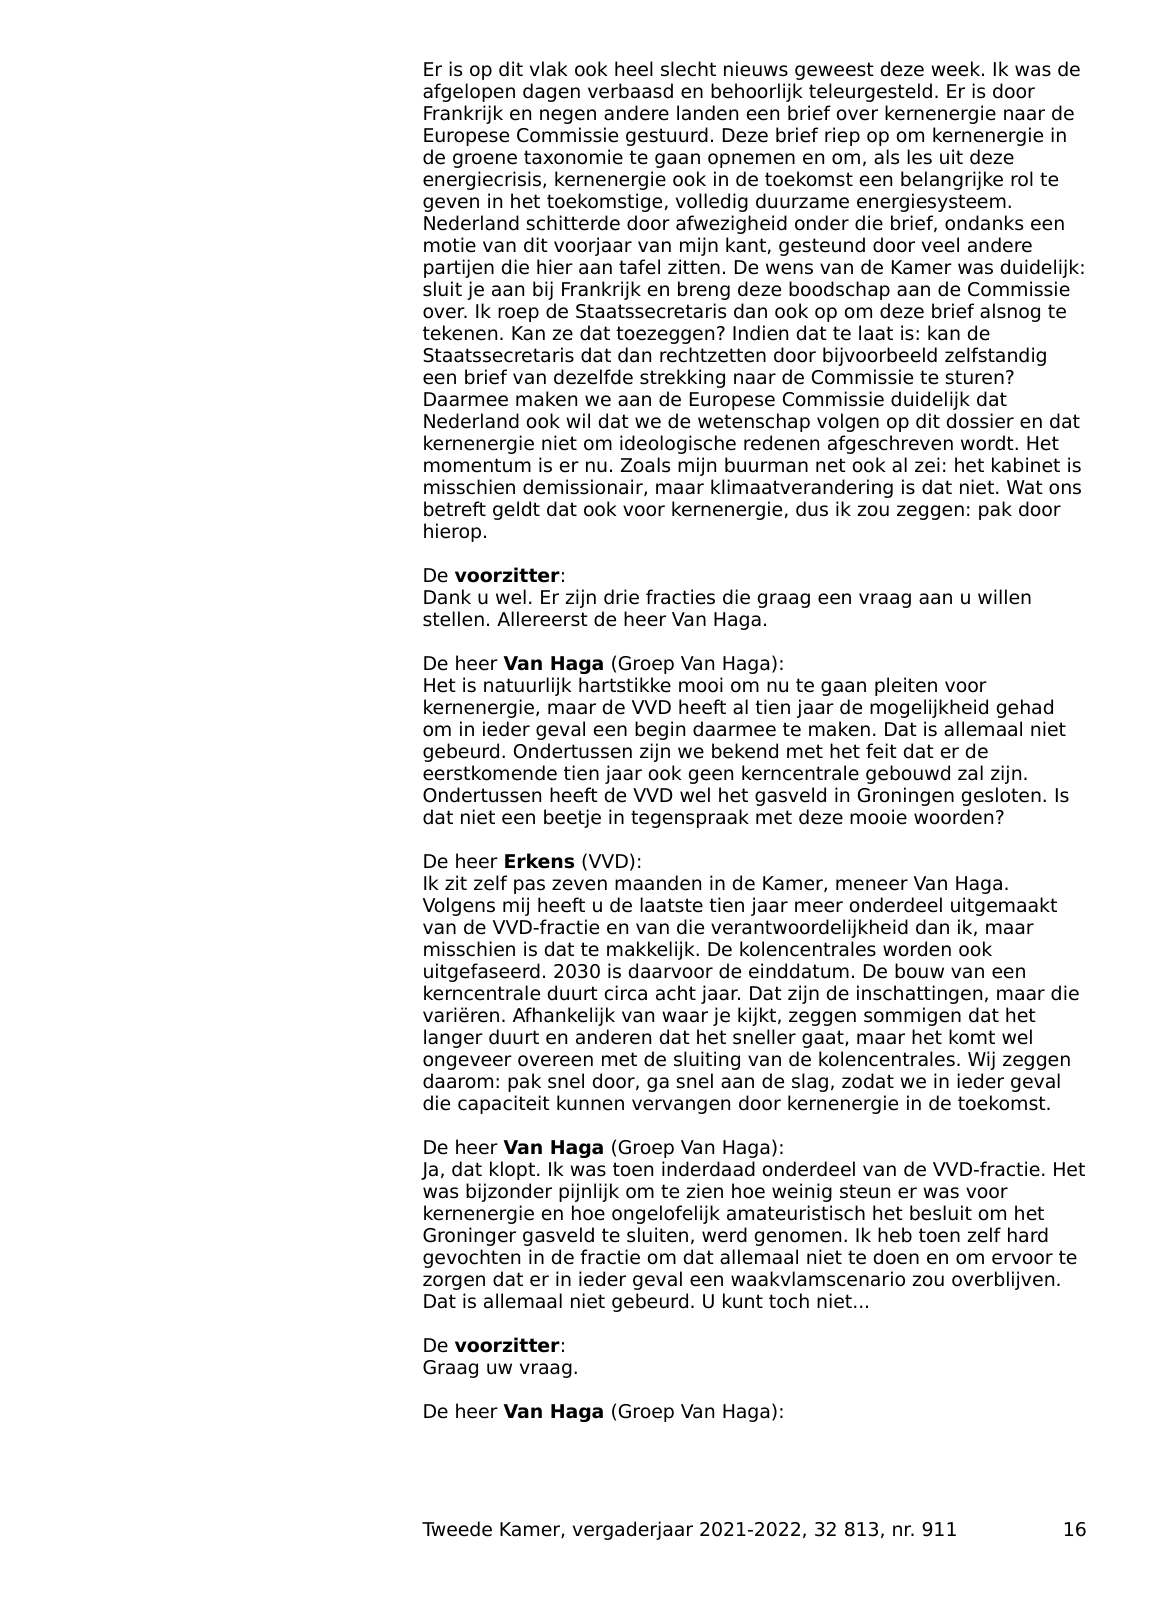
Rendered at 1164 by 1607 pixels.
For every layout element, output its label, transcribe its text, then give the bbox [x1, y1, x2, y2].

text Nederland schitterde door afwezigheid onder die brief, ondanks een motie van dit voorjaar van mijn kant, gesteund door veel andere partijen die hier aan tafel zitten. De wens van de Kamer was duidelijk: sluit je aan bij Frankrijk en breng deze boodschap aan de Commissie over. Ik roep de Staatssecretaris dan ook op om deze brief alsnog te tekenen. Kan ze dat toezeggen? Indien dat te laat is: kan de Staatssecretaris dat dan rechtzetten door bijvoorbeeld zelfstandig een brief van dezelfde strekking naar de Commissie te sturen? Daarmee maken we aan de Europese Commissie duidelijk dat Nederland ook wil dat we de wetenschap volgen op dit dossier en dat kernenergie niet om ideologische redenen afgeschreven wordt. Het momentum is er nu. Zoals mijn buurman net ook al zei: het kabinet is misschien demissionair, maar klimaatverandering is dat niet. Wat ons betreft geldt dat ook voor kernenergie, dus ik zou zeggen: pak door hierop. [422, 213, 1087, 543]
text Ik zit zelf pas zeven maanden in de Kamer, meneer Van Haga. Volgens mij heeft u de laatste tien jaar meer onderdeel uitgemaakt van de VVD-fractie en van die verantwoordelijkheid dan ik, maar misschien is dat te makkelijk. De kolencentrales worden ook uitgefaseerd. 2030 is daarvoor de einddatum. De bouw van een kerncentrale duurt circa acht jaar. Dat zijn de inschattingen, maar die variëren. Afhankelijk van waar je kijkt, zeggen sommigen dat het langer duurt en anderen dat het sneller gaat, maar het komt wel ongeveer overeen met de sluiting van de kolencentrales. Wij zeggen daarom: pak snel door, ga snel aan de slag, zodat we in ieder geval die capaciteit kunnen vervangen door kernenergie in de toekomst. [422, 873, 1087, 1115]
text De heer Van Haga (Groep Van Haga): [422, 1401, 1087, 1423]
text Er is op dit vlak ook heel slecht nieuws geweest deze week. Ik was de afgelopen dagen verbaasd en behoorlijk teleurgesteld. Er is door Frankrijk en negen andere landen een brief over kernenergie naar de Europese Commissie gestuurd. Deze brief riep op om kernenergie in de groene taxonomie te gaan opnemen en om, als les uit deze energiecrisis, kernenergie ook in de toekomst een belangrijke rol te geven in het toekomstige, volledig duurzame energiesysteem. [422, 59, 1087, 213]
text Ja, dat klopt. Ik was toen inderdaad onderdeel van de VVD-fractie. Het was bijzonder pijnlijk om te zien hoe weinig steun er was voor kernenergie en hoe ongelofelijk amateuristisch het besluit om het Groninger gasveld te sluiten, werd genomen. Ik heb toen zelf hard gevochten in de fractie om dat allemaal niet te doen en om ervoor te zorgen dat er in ieder geval een waakvlamscenario zou overblijven. Dat is allemaal niet gebeurd. U kunt toch niet... [422, 1159, 1087, 1313]
text Graag uw vraag. [422, 1357, 1087, 1379]
text De voorzitter: [422, 1335, 1087, 1357]
text De heer Van Haga (Groep Van Haga): [422, 653, 1087, 675]
text De heer Erkens (VVD): [422, 851, 1087, 873]
text Het is natuurlijk hartstikke mooi om nu te gaan pleiten voor kernenergie, maar de VVD heeft al tien jaar de mogelijkheid gehad om in ieder geval een begin daarmee te maken. Dat is allemaal niet gebeurd. Ondertussen zijn we bekend met het feit dat er de eerstkomende tien jaar ook geen kerncentrale gebouwd zal zijn. Ondertussen heeft de VVD wel het gasveld in Groningen gesloten. Is dat niet een beetje in tegenspraak met deze mooie woorden? [422, 675, 1087, 829]
text De heer Van Haga (Groep Van Haga): [422, 1137, 1087, 1159]
text Dank u wel. Er zijn drie fracties die graag een vraag aan u willen stellen. Allereerst de heer Van Haga. [422, 587, 1087, 631]
text De voorzitter: [422, 565, 1087, 587]
